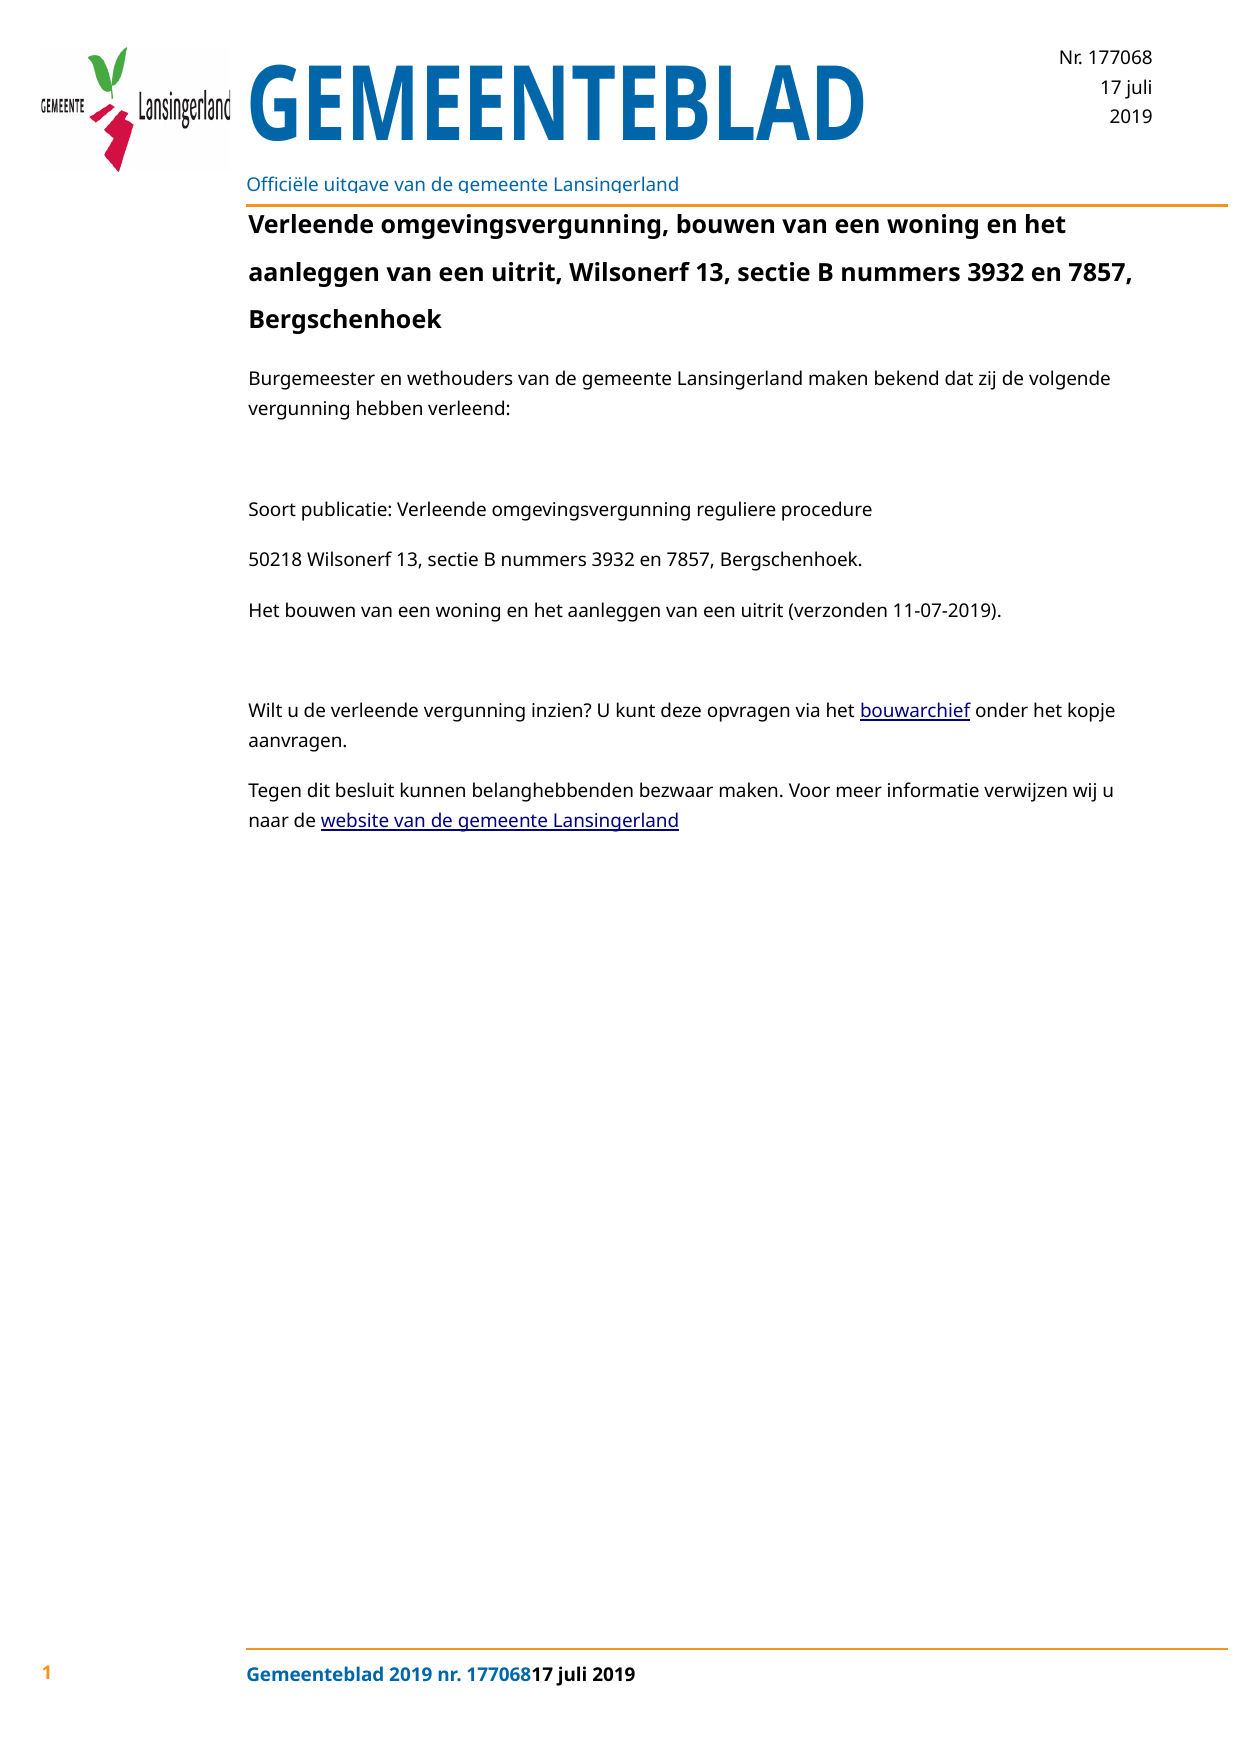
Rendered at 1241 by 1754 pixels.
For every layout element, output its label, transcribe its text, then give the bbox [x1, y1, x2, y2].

text Wilt u de verleende vergunning inzien? U kunt deze opvragen via het bouwarchief onder het kopje aanvragen. [248, 698, 1152, 753]
text Burgemeester en wethouders van de gemeente Lansingerland maken bekend dat zij de volgende vergunning hebben verleend: [248, 366, 1152, 421]
picture [41, 47, 231, 172]
text Verleende omgevingsvergunning, bouwen van een woning en het aanleggen van een uitrit, Wilsonerf 13, sectie B nummers 3932 en 7857, Bergschenhoek [248, 207, 1152, 336]
text Tegen dit besluit kunnen belanghebbenden bezwaar maken. Voor meer informatie verwijzen wij u naar de website van de gemeente Lansingerland [248, 778, 1152, 833]
text Het bouwen van een woning en het aanleggen van een uitrit (verzonden 11-07-2019). [248, 597, 1152, 622]
text Soort publicatie: Verleende omgevingsvergunning reguliere procedure [248, 496, 1152, 522]
text 50218 Wilsonerf 13, sectie B nummers 3932 en 7857, Bergschenhoek. [248, 546, 1152, 572]
